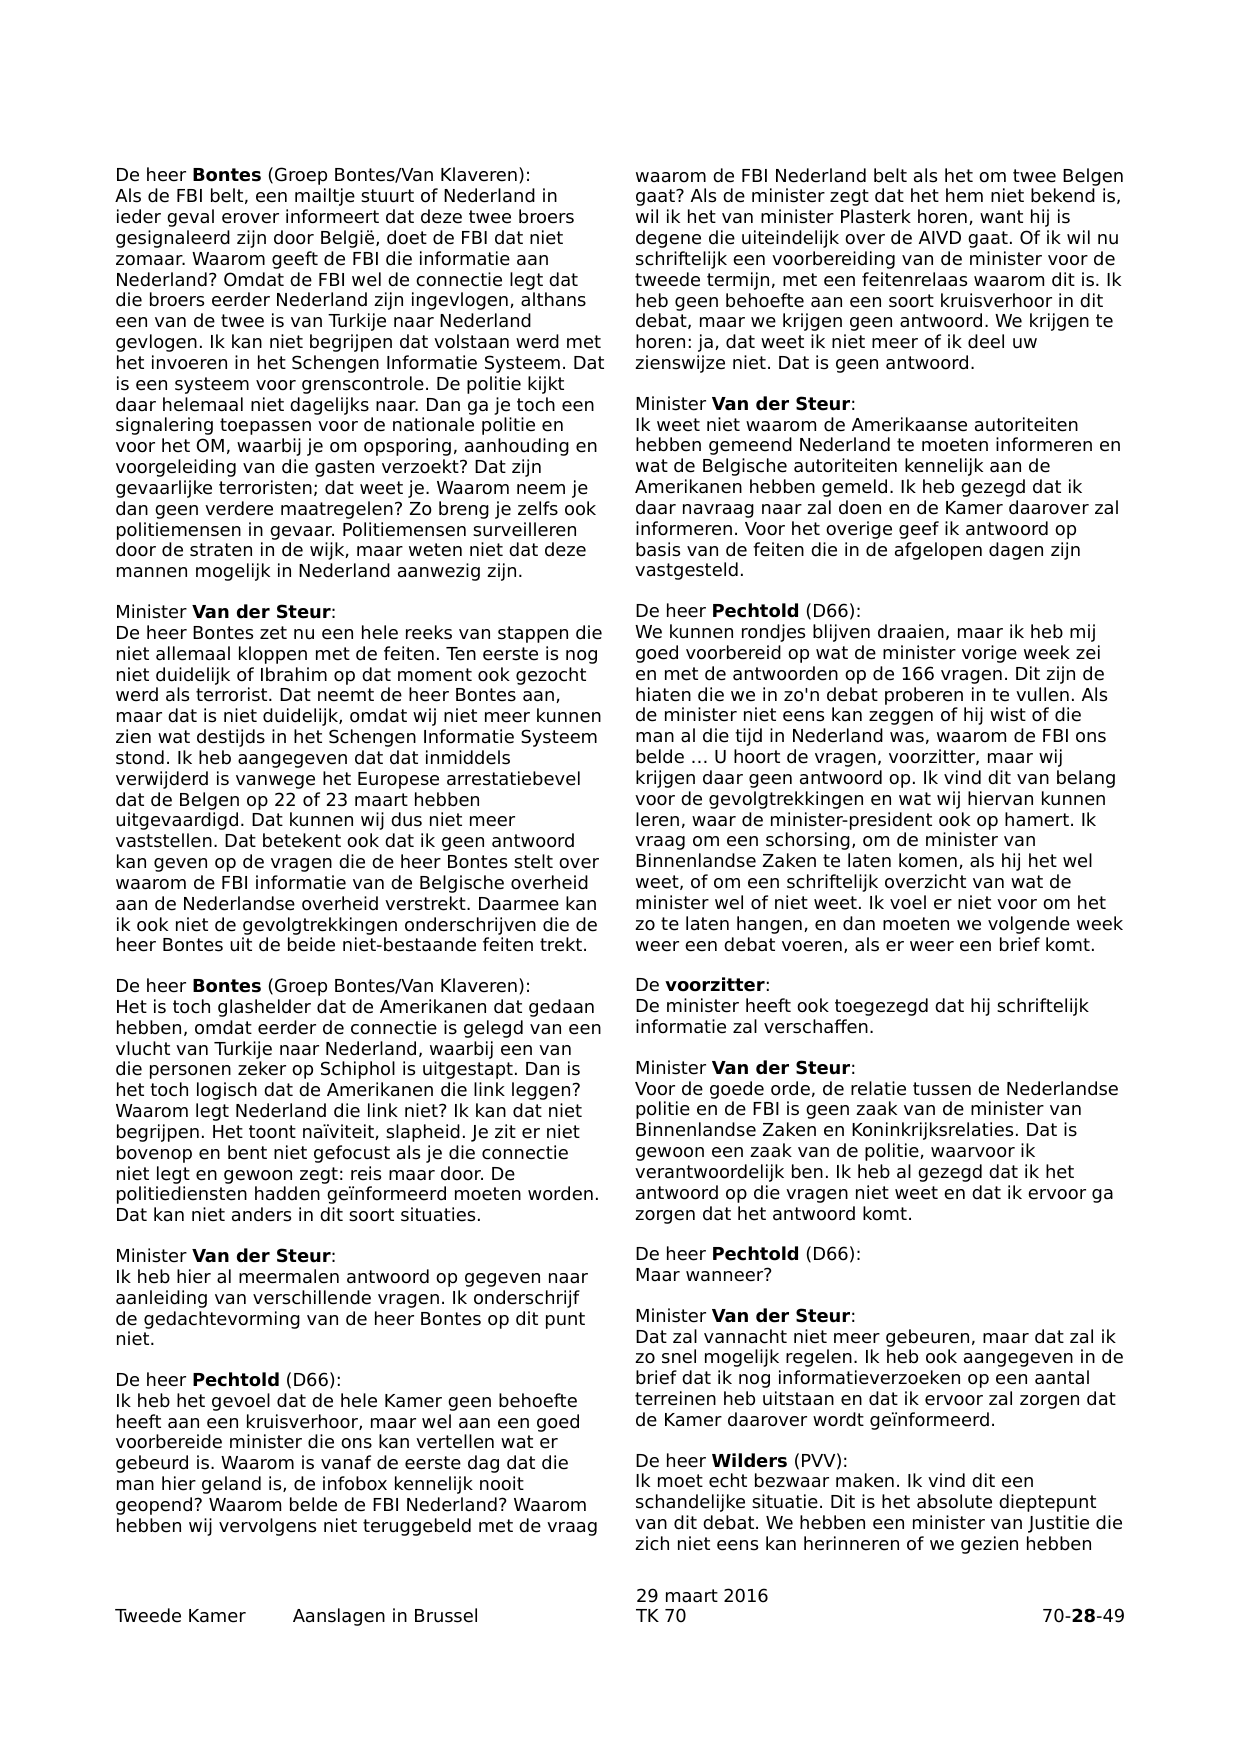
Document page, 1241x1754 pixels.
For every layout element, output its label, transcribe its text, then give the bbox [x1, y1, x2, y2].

text Minister Van der Steur: [635, 1306, 1125, 1326]
text De heer Bontes zet nu een hele reeks van stappen die niet allemaal kloppen met de feiten. Ten eerste is nog niet duidelijk of Ibrahim op dat moment ook gezocht werd als terrorist. Dat neemt de heer Bontes aan, maar dat is niet duidelijk, omdat wij niet meer kunnen zien wat destijds in het Schengen Informatie Systeem stond. Ik heb aangegeven dat dat inmiddels verwijderd is vanwege het Europese arrestatiebevel dat de Belgen op 22 of 23 maart hebben uitgevaardigd. Dat kunnen wij dus niet meer vaststellen. Dat betekent ook dat ik geen antwoord kan geven op de vragen die de heer Bontes stelt over waarom de FBI informatie van de Belgische overheid aan de Nederlandse overheid verstrekt. Daarmee kan ik ook niet de gevolgtrekkingen onderschrijven die de heer Bontes uit de beide niet-bestaande feiten trekt. [115, 623, 605, 956]
text Minister Van der Steur: [635, 394, 1125, 414]
text Minister Van der Steur: [635, 1057, 1125, 1078]
text De minister heeft ook toegezegd dat hij schriftelijk informatie zal verschaffen. [635, 996, 1125, 1037]
text Voor de goede orde, de relatie tussen de Nederlandse politie en de FBI is geen zaak van de minister van Binnenlandse Zaken en Koninkrijksrelaties. Dat is gewoon een zaak van de politie, waarvoor ik verantwoordelijk ben. Ik heb al gezegd dat ik het antwoord op die vragen niet weet en dat ik ervoor ga zorgen dat het antwoord komt. [635, 1078, 1125, 1224]
text Het is toch glashelder dat de Amerikanen dat gedaan hebben, omdat eerder de connectie is gelegd van een vlucht van Turkije naar Nederland, waarbij een van die personen zeker op Schiphol is uitgestapt. Dan is het toch logisch dat de Amerikanen die link leggen? Waarom legt Nederland die link niet? Ik kan dat niet begrijpen. Het toont naïviteit, slapheid. Je zit er niet bovenop en bent niet gefocust als je die connectie niet legt en gewoon zegt: reis maar door. De politiediensten hadden geïnformeerd moeten worden. Dat kan niet anders in dit soort situaties. [115, 997, 605, 1226]
text De heer Pechtold (D66): [635, 1244, 1125, 1265]
text De voorzitter: [635, 975, 1125, 996]
text Ik moet echt bezwaar maken. Ik vind dit een schandelijke situatie. Dit is het absolute dieptepunt van dit debat. We hebben een minister van Justitie die zich niet eens kan herinneren of we gezien hebben [635, 1471, 1125, 1554]
text waarom de FBI Nederland belt als het om twee Belgen gaat? Als de minister zegt dat het hem niet bekend is, wil ik het van minister Plasterk horen, want hij is degene die uiteindelijk over de AIVD gaat. Of ik wil nu schriftelijk een voorbereiding van de minister voor de tweede termijn, met een feitenrelaas waarom dit is. Ik heb geen behoefte aan een soort kruisverhoor in dit debat, maar we krijgen geen antwoord. We krijgen te horen: ja, dat weet ik niet meer of ik deel uw zienswijze niet. Dat is geen antwoord. [635, 165, 1125, 374]
text Ik heb het gevoel dat de hele Kamer geen behoefte heeft aan een kruisverhoor, maar wel aan een goed voorbereide minister die ons kan vertellen wat er gebeurd is. Waarom is vanaf de eerste dag dat die man hier geland is, de infobox kennelijk nooit geopend? Waarom belde de FBI Nederland? Waarom hebben wij vervolgens niet teruggebeld met de vraag [115, 1391, 605, 1536]
text De heer Bontes (Groep Bontes/Van Klaveren): [115, 165, 605, 186]
text Als de FBI belt, een mailtje stuurt of Nederland in ieder geval erover informeert dat deze twee broers gesignaleerd zijn door België, doet de FBI dat niet zomaar. Waarom geeft de FBI die informatie aan Nederland? Omdat de FBI wel de connectie legt dat die broers eerder Nederland zijn ingevlogen, althans een van de twee is van Turkije naar Nederland gevlogen. Ik kan niet begrijpen dat volstaan werd met het invoeren in het Schengen Informatie Systeem. Dat is een systeem voor grenscontrole. De politie kijkt daar helemaal niet dagelijks naar. Dan ga je toch een signalering toepassen voor de nationale politie en voor het OM, waarbij je om opsporing, aanhouding en voorgeleiding van die gasten verzoekt? Dat zijn gevaarlijke terroristen; dat weet je. Waarom neem je dan geen verdere maatregelen? Zo breng je zelfs ook politiemensen in gevaar. Politiemensen surveilleren door de straten in de wijk, maar weten niet dat deze mannen mogelijk in Nederland aanwezig zijn. [115, 186, 605, 582]
text Dat zal vannacht niet meer gebeuren, maar dat zal ik zo snel mogelijk regelen. Ik heb ook aangegeven in de brief dat ik nog informatieverzoeken op een aantal terreinen heb uitstaan en dat ik ervoor zal zorgen dat de Kamer daarover wordt geïnformeerd. [635, 1326, 1125, 1431]
text Maar wanneer? [635, 1265, 1125, 1286]
text Minister Van der Steur: [115, 1246, 605, 1267]
text De heer Bontes (Groep Bontes/Van Klaveren): [115, 976, 605, 997]
text De heer Pechtold (D66): [635, 601, 1125, 622]
text Ik heb hier al meermalen antwoord op gegeven naar aanleiding van verschillende vragen. Ik onderschrijf de gedachtevorming van de heer Bontes op dit punt niet. [115, 1267, 605, 1350]
text De heer Wilders (PVV): [635, 1451, 1125, 1471]
text We kunnen rondjes blijven draaien, maar ik heb mij goed voorbereid op wat de minister vorige week zei en met de antwoorden op de 166 vragen. Dit zijn de hiaten die we in zo'n debat proberen in te vullen. Als de minister niet eens kan zeggen of hij wist of die man al die tijd in Nederland was, waarom de FBI ons belde … U hoort de vragen, voorzitter, maar wij krijgen daar geen antwoord op. Ik vind dit van belang voor de gevolgtrekkingen en wat wij hiervan kunnen leren, waar de minister-president ook op hamert. Ik vraag om een schorsing, om de minister van Binnenlandse Zaken te laten komen, als hij het wel weet, of om een schriftelijk overzicht van wat de minister wel of niet weet. Ik voel er niet voor om het zo te laten hangen, en dan moeten we volgende week weer een debat voeren, als er weer een brief komt. [635, 622, 1125, 955]
text De heer Pechtold (D66): [115, 1370, 605, 1391]
text Minister Van der Steur: [115, 602, 605, 623]
text Ik weet niet waarom de Amerikaanse autoriteiten hebben gemeend Nederland te moeten informeren en wat de Belgische autoriteiten kennelijk aan de Amerikanen hebben gemeld. Ik heb gezegd dat ik daar navraag naar zal doen en de Kamer daarover zal informeren. Voor het overige geef ik antwoord op basis van de feiten die in de afgelopen dagen zijn vastgesteld. [635, 414, 1125, 581]
